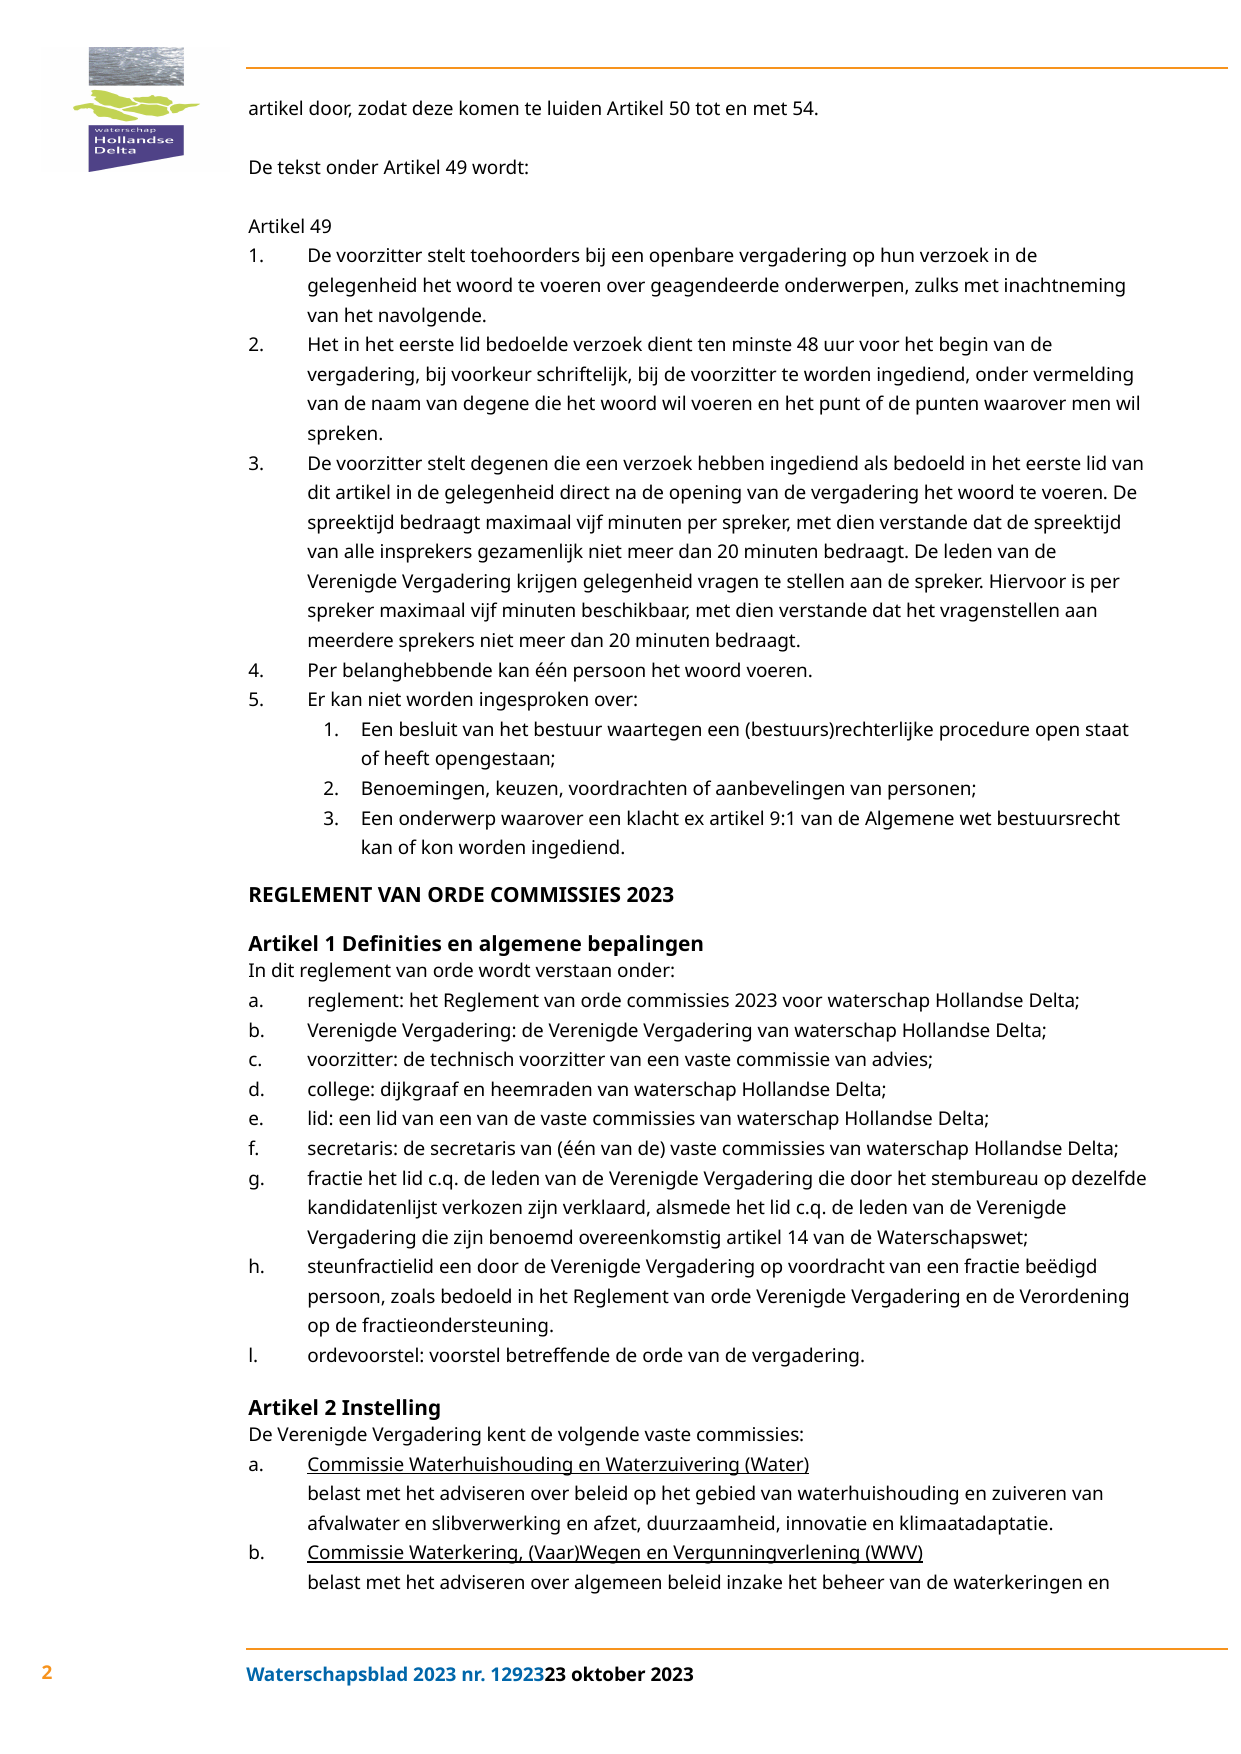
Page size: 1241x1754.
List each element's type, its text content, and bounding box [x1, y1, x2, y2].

list steunfractielid een door de Verenigde Vergadering op voordracht van een fractie beëdigd persoon, zoals bedoeld in het Reglement van orde Verenigde Vergadering en de Verordening op de fractieondersteuning. [248, 1253, 1152, 1338]
list college: dijkgraaf en heemraden van waterschap Hollandse Delta; [248, 1076, 1152, 1102]
list belast met het adviseren over beleid op het gebied van waterhuishouding en zuiveren van afvalwater en slibverwerking en afzet, duurzaamheid, innovatie en klimaatadaptatie. [248, 1480, 1152, 1536]
list Per belanghebbende kan één persoon het woord voeren. [248, 657, 1152, 683]
list Verenigde Vergadering: de Verenigde Vergadering van waterschap Hollandse Delta; [248, 1017, 1152, 1043]
list Commissie Waterkering, (Vaar)Wegen en Vergunningverlening (WWV) [248, 1539, 1152, 1565]
list De voorzitter stelt toehoorders bij een openbare vergadering op hun verzoek in de gelegenheid het woord te voeren over geagendeerde onderwerpen, zulks met inachtneming van het navolgende. [248, 243, 1152, 328]
text De Verenigde Vergadering kent de volgende vaste commissies: [248, 1421, 1152, 1447]
text Artikel 2 Instelling [248, 1393, 1152, 1421]
list Het in het eerste lid bedoelde verzoek dient ten minste 48 uur voor het begin van de vergadering, bij voorkeur schriftelijk, bij de voorzitter te worden ingediend, onder vermelding van de naam van degene die het woord wil voeren en het punt of de punten waarover men wil spreken. [248, 331, 1152, 446]
list reglement: het Reglement van orde commissies 2023 voor waterschap Hollandse Delta; [248, 987, 1152, 1013]
list Een onderwerp waarover een klacht ex artikel 9:1 van de Algemene wet bestuursrecht kan of kon worden ingediend. [323, 805, 1152, 860]
list Benoemingen, keuzen, voordrachten of aanbevelingen van personen; [323, 775, 1152, 801]
picture [41, 47, 231, 172]
list secretaris: de secretaris van (één van de) vaste commissies van waterschap Hollandse Delta; [248, 1135, 1152, 1161]
list voorzitter: de technisch voorzitter van een vaste commissie van advies; [248, 1046, 1152, 1072]
text REGLEMENT VAN ORDE COMMISSIES 2023 [248, 880, 1152, 908]
list De voorzitter stelt degenen die een verzoek hebben ingediend als bedoeld in het eerste lid van dit artikel in de gelegenheid direct na de opening van de vergadering het woord te voeren. De spreektijd bedraagt maximaal vijf minuten per spreker, met dien verstande dat de spreektijd van alle insprekers gezamenlijk niet meer dan 20 minuten bedraagt. De leden van de Verenigde Vergadering krijgen gelegenheid vragen te stellen aan de spreker. Hiervoor is per spreker maximaal vijf minuten beschikbaar, met dien verstande dat het vragenstellen aan meerdere sprekers niet meer dan 20 minuten bedraagt. [248, 450, 1152, 653]
list belast met het adviseren over algemeen beleid inzake het beheer van de waterkeringen en [248, 1569, 1152, 1595]
text Artikel 1 Definities en algemene bepalingen [248, 929, 1152, 958]
list Een besluit van het bestuur waartegen een (bestuurs)rechterlijke procedure open staat of heeft opengestaan; [323, 716, 1152, 771]
text artikel door, zodat deze komen te luiden Artikel 50 tot en met 54. [248, 95, 1152, 121]
list ordevoorstel: voorstel betreffende de orde van de vergadering. [248, 1342, 1152, 1368]
list Commissie Waterhuishouding en Waterzuivering (Water) [248, 1451, 1152, 1476]
list Er kan niet worden ingesproken over: [248, 686, 1152, 712]
text De tekst onder Artikel 49 wordt: [248, 154, 1152, 180]
text In dit reglement van orde wordt verstaan onder: [248, 958, 1152, 983]
list fractie het lid c.q. de leden van de Verenigde Vergadering die door het stembureau op dezelfde kandidatenlijst verkozen zijn verklaard, alsmede het lid c.q. de leden van de Verenigde Vergadering die zijn benoemd overeenkomstig artikel 14 van de Waterschapswet; [248, 1165, 1152, 1250]
list lid: een lid van een van de vaste commissies van waterschap Hollandse Delta; [248, 1106, 1152, 1131]
text Artikel 49 [248, 213, 1152, 239]
